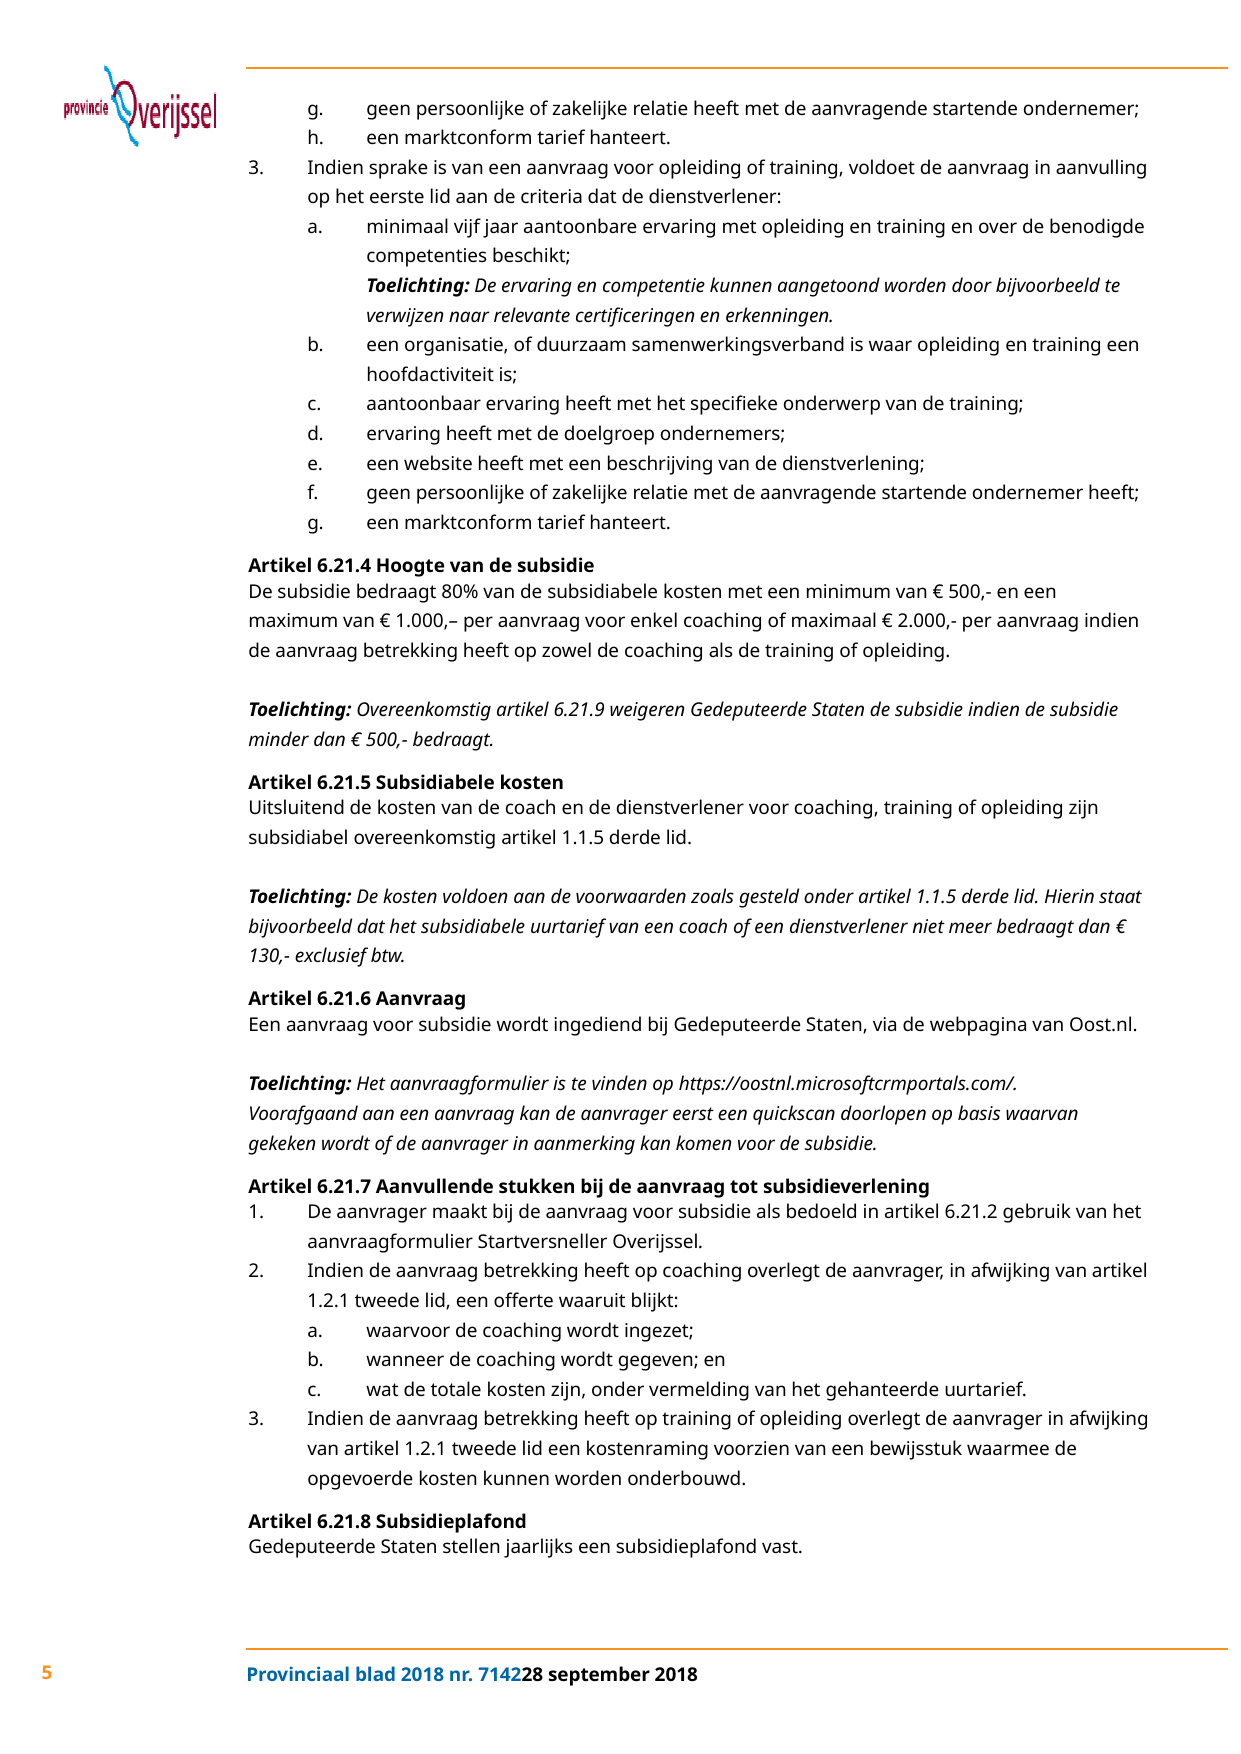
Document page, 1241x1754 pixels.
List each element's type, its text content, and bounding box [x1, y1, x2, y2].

list Toelichting: De ervaring en competentie kunnen aangetoond worden door bijvoorbeeld te verwijzen naar relevante certificeringen en erkenningen. [307, 272, 1152, 328]
list geen persoonlijke of zakelijke relatie heeft met de aanvragende startende ondernemer; [307, 95, 1152, 121]
list De aanvrager maakt bij de aanvraag voor subsidie als bedoeld in artikel 6.21.2 gebruik van het aanvraagformulier Startversneller Overijssel. [248, 1198, 1152, 1254]
text Artikel 6.21.4 Hoogte van de subsidie [248, 552, 1152, 578]
list Indien de aanvraag betrekking heeft op coaching overlegt de aanvrager, in afwijking van artikel 1.2.1 tweede lid, een offerte waaruit blijkt: [248, 1258, 1152, 1313]
list aantoonbaar ervaring heeft met het specifieke onderwerp van de training; [307, 391, 1152, 416]
list waarvoor de coaching wordt ingezet; [307, 1317, 1152, 1343]
list een organisatie, of duurzaam samenwerkingsverband is waar opleiding en training een hoofdactiviteit is; [307, 331, 1152, 387]
list wanneer de coaching wordt gegeven; en [307, 1346, 1152, 1372]
text Artikel 6.21.5 Subsidiabele kosten [248, 769, 1152, 794]
text Uitsluitend de kosten van de coach en de dienstverlener voor coaching, training of opleiding zijn subsidiabel overeenkomstig artikel 1.1.5 derde lid. [248, 794, 1152, 850]
text Toelichting: De kosten voldoen aan de voorwaarden zoals gesteld onder artikel 1.1.5 derde lid. Hierin staat bijvoorbeeld dat het subsidiabele uurtarief van een coach of een dienstverlener niet meer bedraagt dan € 130,- exclusief btw. [248, 883, 1152, 968]
text Een aanvraag voor subsidie wordt ingediend bij Gedeputeerde Staten, via de webpagina van Oost.nl. [248, 1011, 1152, 1037]
text Artikel 6.21.8 Subsidieplafond [248, 1508, 1152, 1534]
text Gedeputeerde Staten stellen jaarlijks een subsidieplafond vast. [248, 1534, 1152, 1559]
list een marktconform tarief hanteert. [307, 124, 1152, 150]
list Indien de aanvraag betrekking heeft op training of opleiding overlegt de aanvrager in afwijking van artikel 1.2.1 tweede lid een kostenraming voorzien van een bewijsstuk waarmee de opgevoerde kosten kunnen worden onderbouwd. [248, 1406, 1152, 1491]
text Artikel 6.21.6 Aanvraag [248, 986, 1152, 1011]
text Artikel 6.21.7 Aanvullende stukken bij de aanvraag tot subsidieverlening [248, 1173, 1152, 1198]
list geen persoonlijke of zakelijke relatie met de aanvragende startende ondernemer heeft; [307, 479, 1152, 505]
list wat de totale kosten zijn, onder vermelding van het gehanteerde uurtarief. [307, 1376, 1152, 1402]
text Voorafgaand aan een aanvraag kan de aanvrager eerst een quickscan doorlopen op basis waarvan gekeken wordt of de aanvrager in aanmerking kan komen voor de subsidie. [248, 1100, 1152, 1155]
text Toelichting: Het aanvraagformulier is te vinden op https://oostnl.microsoftcrmportals.com/. [248, 1071, 1152, 1096]
text De subsidie bedraagt 80% van de subsidiabele kosten met een minimum van € 500,- en een maximum van € 1.000,– per aanvraag voor enkel coaching of maximaal € 2.000,- per aanvraag indien de aanvraag betrekking heeft op zowel de coaching als de training of opleiding. [248, 578, 1152, 663]
picture [41, 47, 231, 172]
list een website heeft met een beschrijving van de dienstverlening; [307, 450, 1152, 476]
list minimaal vijf jaar aantoonbare ervaring met opleiding en training en over de benodigde competenties beschikt; [307, 213, 1152, 268]
list ervaring heeft met de doelgroep ondernemers; [307, 420, 1152, 446]
list een marktconform tarief hanteert. [307, 509, 1152, 535]
list Indien sprake is van een aanvraag voor opleiding of training, voldoet de aanvraag in aanvulling op het eerste lid aan de criteria dat de dienstverlener: [248, 154, 1152, 209]
text Toelichting: Overeenkomstig artikel 6.21.9 weigeren Gedeputeerde Staten de subsidie indien de subsidie minder dan € 500,- bedraagt. [248, 696, 1152, 751]
